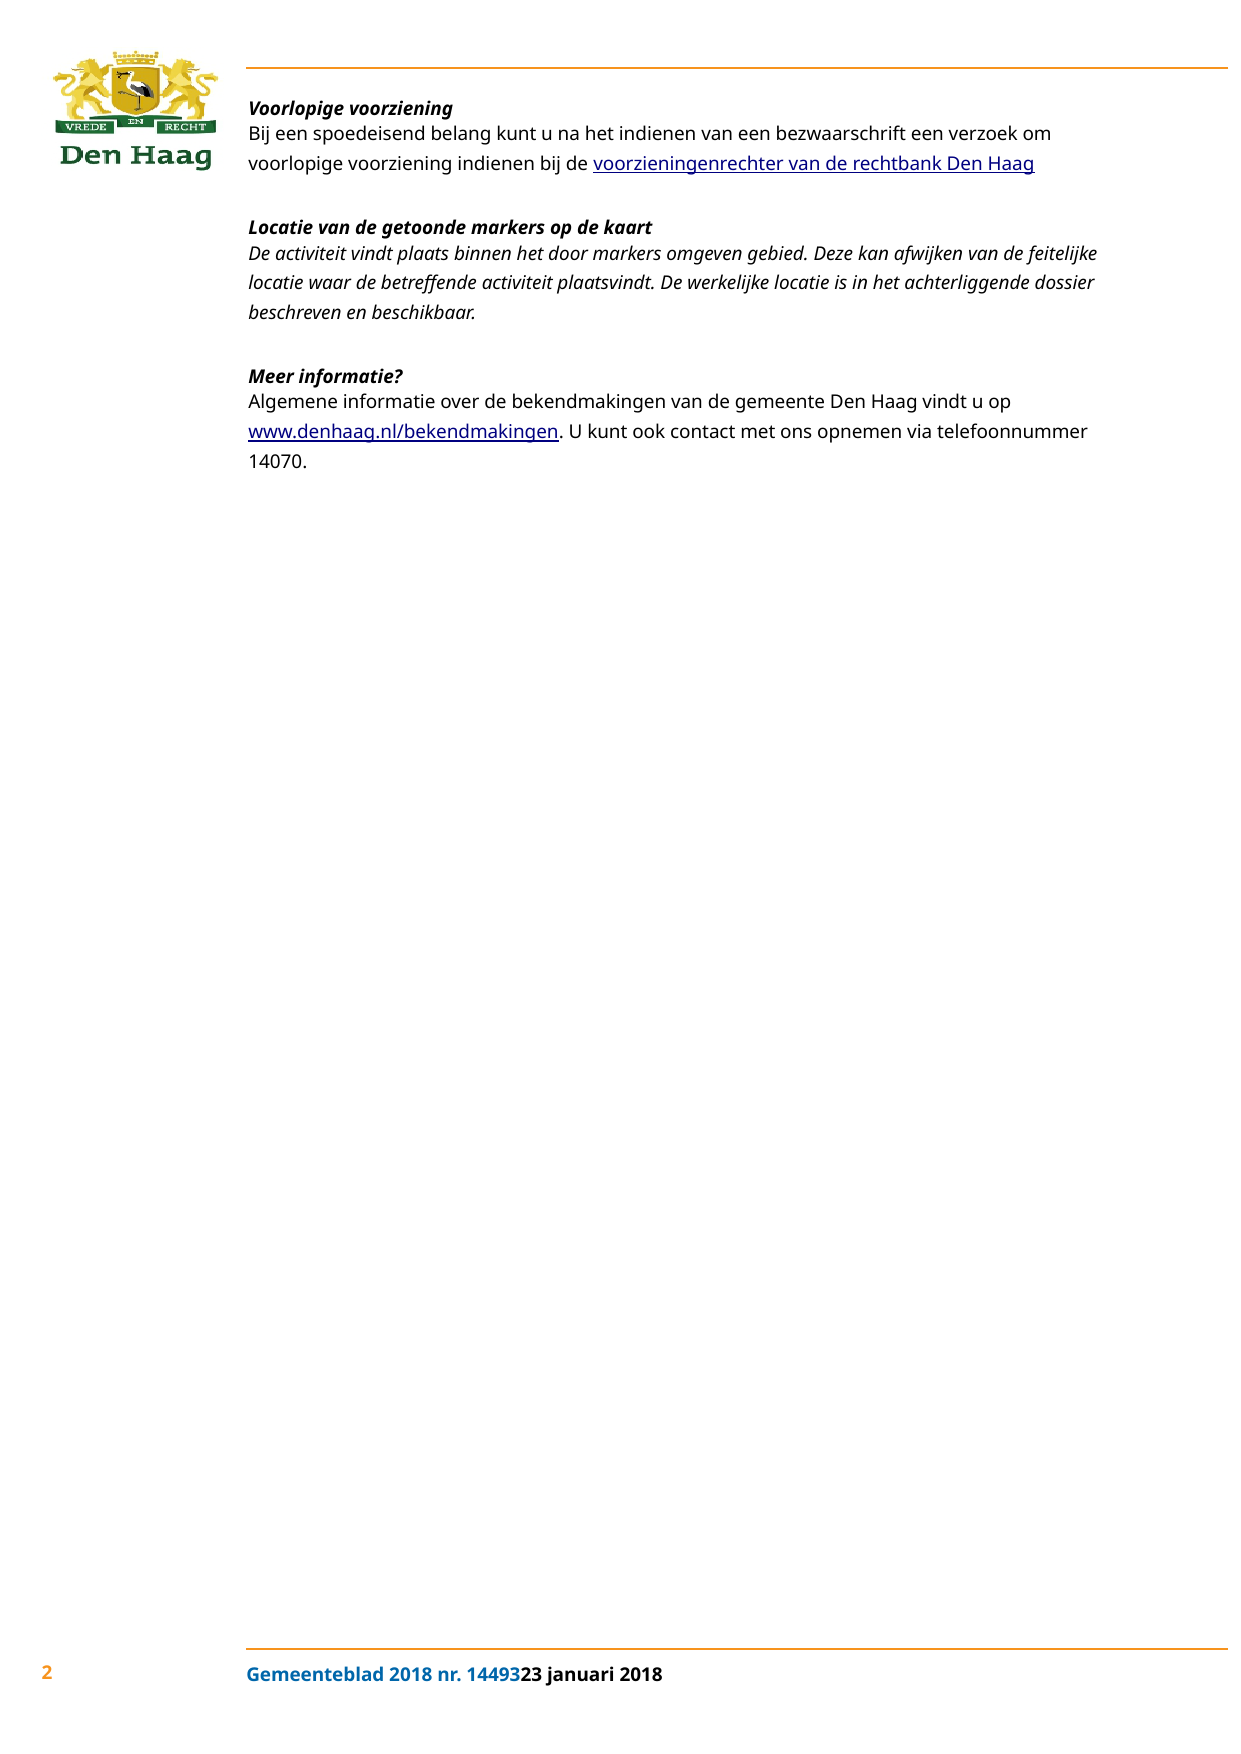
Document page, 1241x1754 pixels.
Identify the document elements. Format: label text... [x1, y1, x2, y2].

text Voorlopige voorziening [248, 95, 1152, 121]
text Bij een spoedeisend belang kunt u na het indienen van een bezwaarschrift een verzoek om voorlopige voorziening indienen bij de voorzieningenrechter van de rechtbank Den Haag [248, 121, 1152, 176]
picture [41, 47, 231, 172]
text Meer informatie? [248, 363, 1152, 389]
text Algemene informatie over de bekendmakingen van de gemeente Den Haag vindt u op www.denhaag.nl/bekendmakingen. U kunt ook contact met ons opnemen via telefoonnummer 14070. [248, 389, 1152, 473]
text De activiteit vindt plaats binnen het door markers omgeven gebied. Deze kan afwijken van de feitelijke locatie waar de betreffende activiteit plaatsvindt. De werkelijke locatie is in het achterliggende dossier beschreven en beschikbaar. [248, 240, 1152, 325]
text Locatie van de getoonde markers op de kaart [248, 214, 1152, 240]
